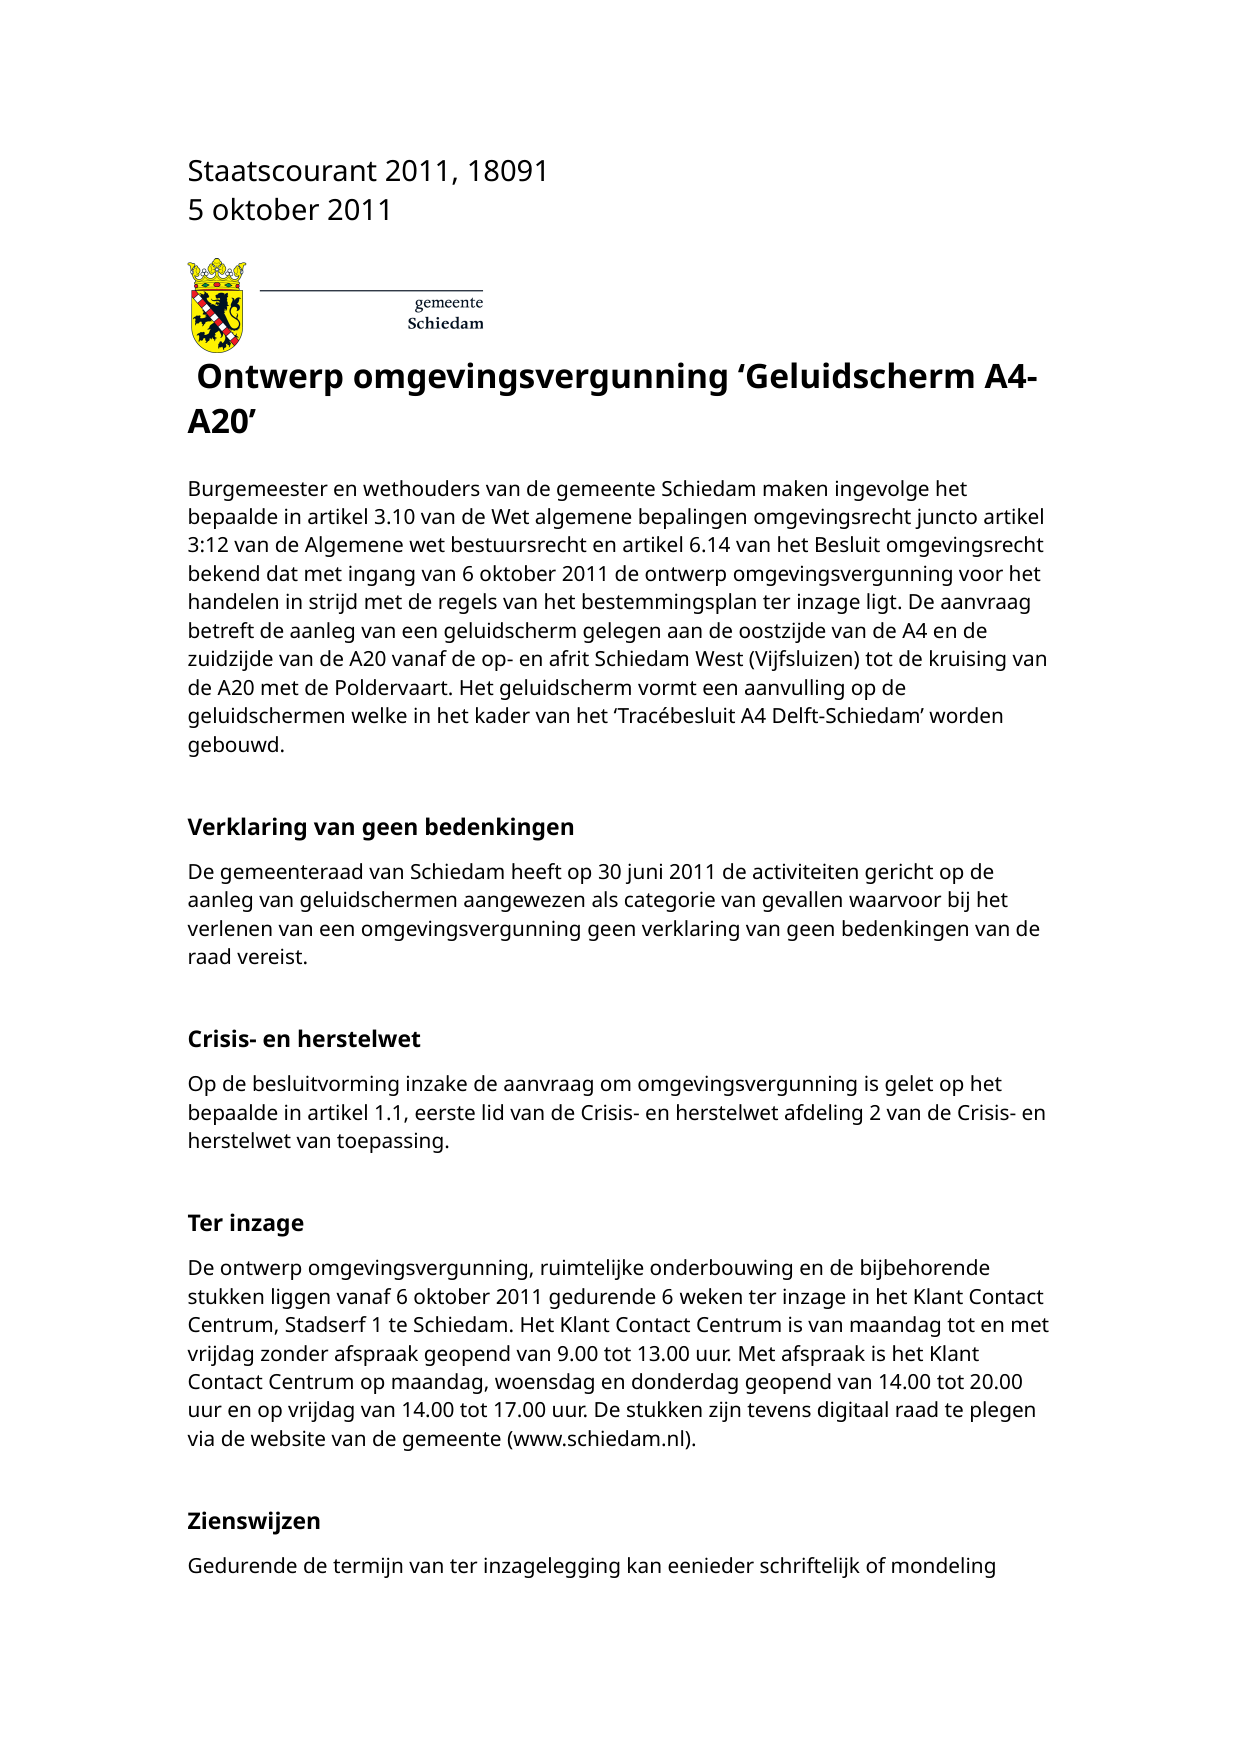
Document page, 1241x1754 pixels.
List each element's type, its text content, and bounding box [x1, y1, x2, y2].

text Burgemeester en wethouders van de gemeente Schiedam maken ingevolge het bepaalde in artikel 3.10 van de Wet algemene bepalingen omgevingsrecht juncto artikel 3:12 van de Algemene wet bestuursrecht en artikel 6.14 van het Besluit omgevingsrecht bekend dat met ingang van 6 oktober 2011 de ontwerp omgevingsvergunning voor het handelen in strijd met de regels van het bestemmingsplan ter inzage ligt. De aanvraag betreft de aanleg van een geluidscherm gelegen aan de oostzijde van de A4 en de zuidzijde van de A20 vanaf de op- en afrit Schiedam West (Vijfsluizen) tot de kruising van de A20 met de Poldervaart. Het geluidscherm vormt een aanvulling op de geluidschermen welke in het kader van het ‘Tracébesluit A4 Delft-Schiedam’ worden gebouwd. [187, 474, 1053, 758]
subtitle Verklaring van geen bedenkingen [187, 811, 1053, 842]
text Op de besluitvorming inzake de aanvraag om omgevingsvergunning is gelet op het bepaalde in artikel 1.1, eerste lid van de Crisis- en herstelwet afdeling 2 van de Crisis- en herstelwet van toepassing. [187, 1069, 1053, 1155]
subtitle Crisis- en herstelwet [187, 1023, 1053, 1054]
picture [187, 258, 484, 353]
subtitle Ontwerp omgevingsvergunning ‘Geluidscherm A4-A20’ [187, 271, 1053, 444]
text Staatscourant 2011, 18091 [187, 150, 1053, 190]
text Gedurende de termijn van ter inzagelegging kan eenieder schriftelijk of mondeling [187, 1551, 1053, 1580]
text 5 oktober 2011 [187, 190, 1053, 229]
text De ontwerp omgevingsvergunning, ruimtelijke onderbouwing en de bijbehorende stukken liggen vanaf 6 oktober 2011 gedurende 6 weken ter inzage in het Klant Contact Centrum, Stadserf 1 te Schiedam. Het Klant Contact Centrum is van maandag tot en met vrijdag zonder afspraak geopend van 9.00 tot 13.00 uur. Met afspraak is het Klant Contact Centrum op maandag, woensdag en donderdag geopend van 14.00 tot 20.00 uur en op vrijdag van 14.00 tot 17.00 uur. De stukken zijn tevens digitaal raad te plegen via de website van de gemeente (www.schiedam.nl). [187, 1253, 1053, 1452]
text De gemeenteraad van Schiedam heeft op 30 juni 2011 de activiteiten gericht op de aanleg van geluidschermen aangewezen als categorie van gevallen waarvoor bij het verlenen van een omgevingsvergunning geen verklaring van geen bedenkingen van de raad vereist. [187, 857, 1053, 971]
subtitle Ter inzage [187, 1207, 1053, 1238]
subtitle Zienswijzen [187, 1505, 1053, 1536]
